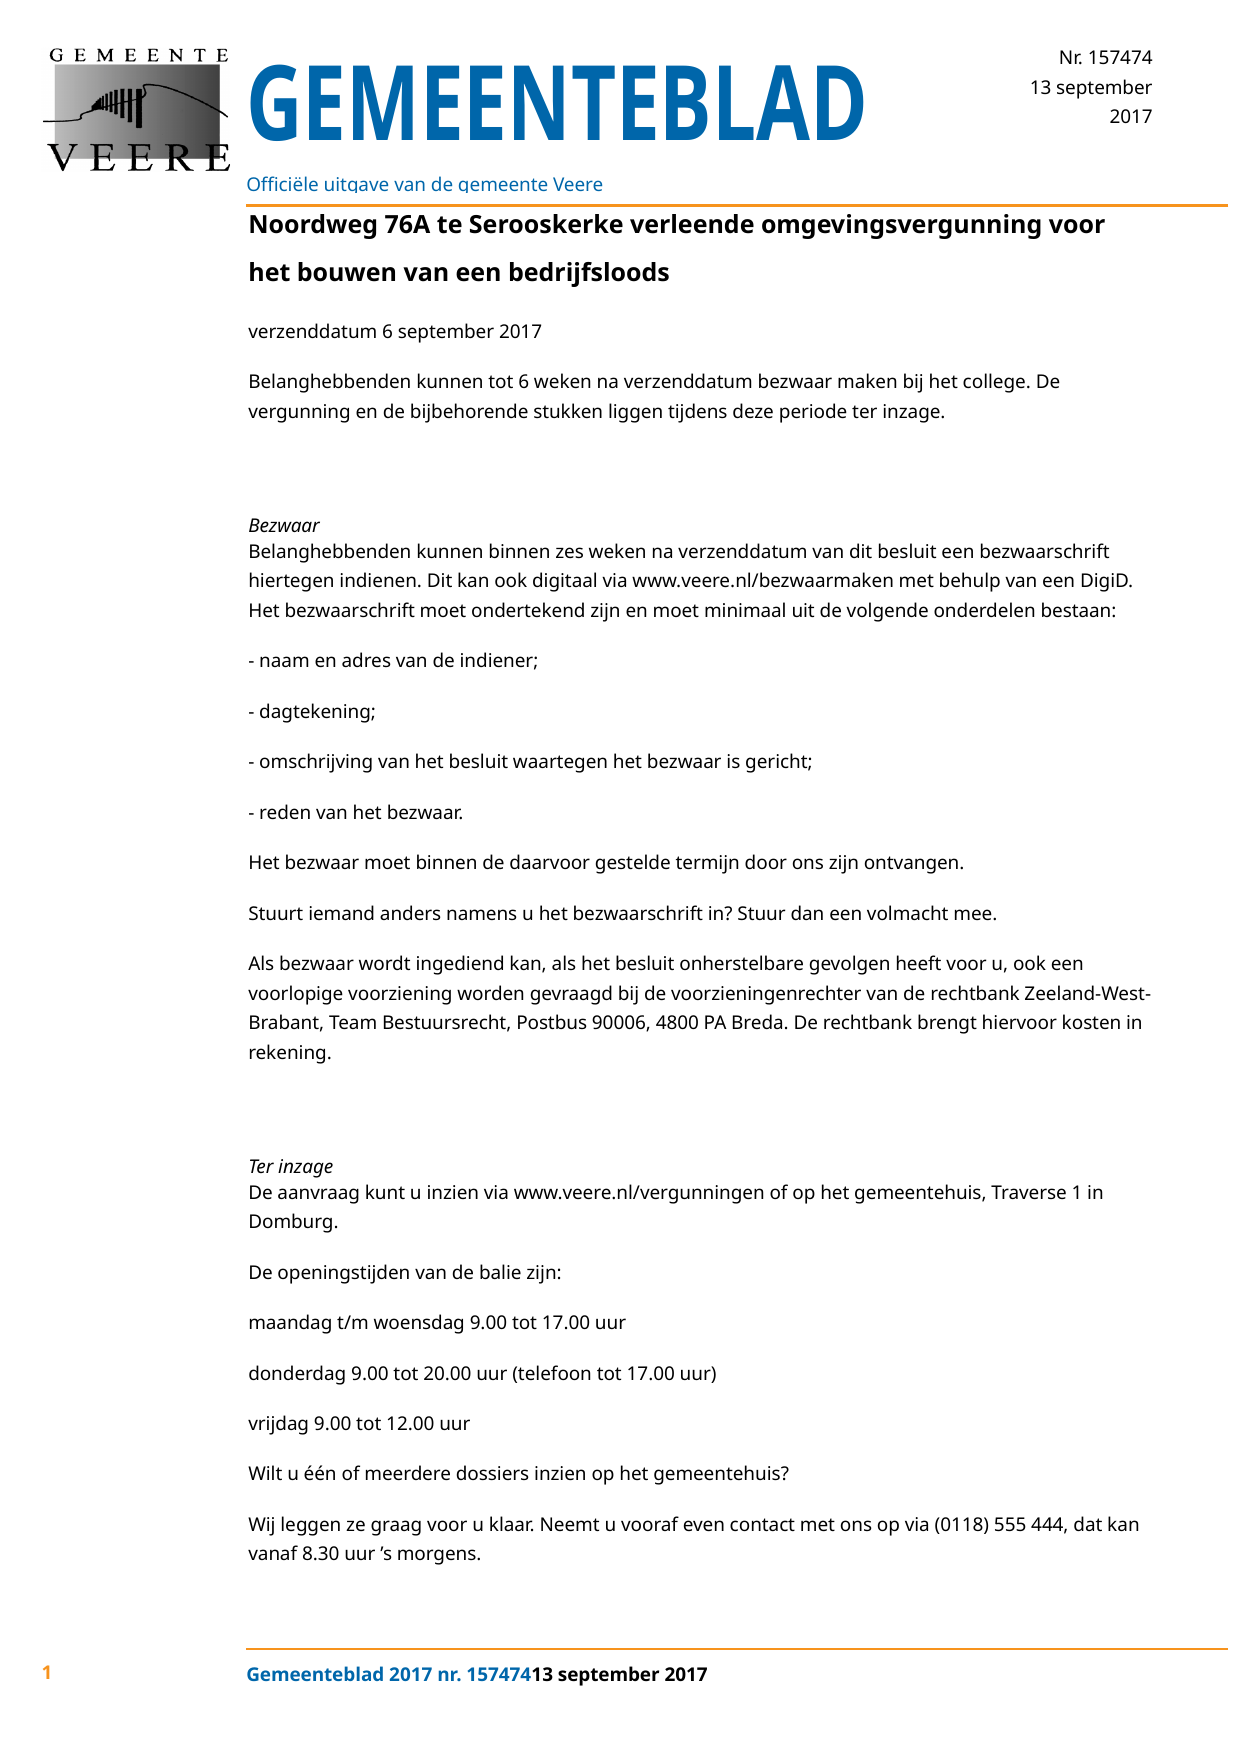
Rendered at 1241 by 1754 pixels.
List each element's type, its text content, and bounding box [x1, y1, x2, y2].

text De openingstijden van de balie zijn: [248, 1259, 1152, 1285]
text De aanvraag kunt u inzien via www.veere.nl/vergunningen of op het gemeentehuis, Traverse 1 in Domburg. [248, 1179, 1152, 1234]
text - omschrijving van het besluit waartegen het bezwaar is gericht; [248, 748, 1152, 774]
text maandag t/m woensdag 9.00 tot 17.00 uur [248, 1309, 1152, 1335]
text verzenddatum 6 september 2017 [248, 318, 1152, 344]
text Belanghebbenden kunnen tot 6 weken na verzenddatum bezwaar maken bij het college. De vergunning en de bijbehorende stukken liggen tijdens deze periode ter inzage. [248, 368, 1152, 424]
text vrijdag 9.00 tot 12.00 uur [248, 1410, 1152, 1436]
text - reden van het bezwaar. [248, 799, 1152, 824]
text Belanghebbenden kunnen binnen zes weken na verzenddatum van dit besluit een bezwaarschrift hiertegen indienen. Dit kan ook digitaal via www.veere.nl/bezwaarmaken met behulp van een DigiD. Het bezwaarschrift moet ondertekend zijn en moet minimaal uit de volgende onderdelen bestaan: [248, 538, 1152, 623]
text Wilt u één of meerdere dossiers inzien op het gemeentehuis? [248, 1461, 1152, 1486]
text - dagtekening; [248, 698, 1152, 724]
text Wij leggen ze graag voor u klaar. Neemt u vooraf even contact met ons op via (0118) 555 444, dat kan vanaf 8.30 uur ’s morgens. [248, 1511, 1152, 1566]
text Noordweg 76A te Serooskerke verleende omgevingsvergunning voor het bouwen van een bedrijfsloods [248, 207, 1152, 288]
text Stuurt iemand anders namens u het bezwaarschrift in? Stuur dan een volmacht mee. [248, 900, 1152, 925]
text Ter inzage [248, 1153, 1152, 1179]
text donderdag 9.00 tot 20.00 uur (telefoon tot 17.00 uur) [248, 1360, 1152, 1386]
text Het bezwaar moet binnen de daarvoor gestelde termijn door ons zijn ontvangen. [248, 849, 1152, 875]
text Als bezwaar wordt ingediend kan, als het besluit onherstelbare gevolgen heeft voor u, ook een voorlopige voorziening worden gevraagd bij de voorzieningenrechter van de rechtbank Zeeland-West-Brabant, Team Bestuursrecht, Postbus 90006, 4800 PA Breda. De rechtbank brengt hiervoor kosten in rekening. [248, 950, 1152, 1064]
picture [41, 47, 231, 172]
text - naam en adres van de indiener; [248, 648, 1152, 673]
text Bezwaar [248, 512, 1152, 538]
